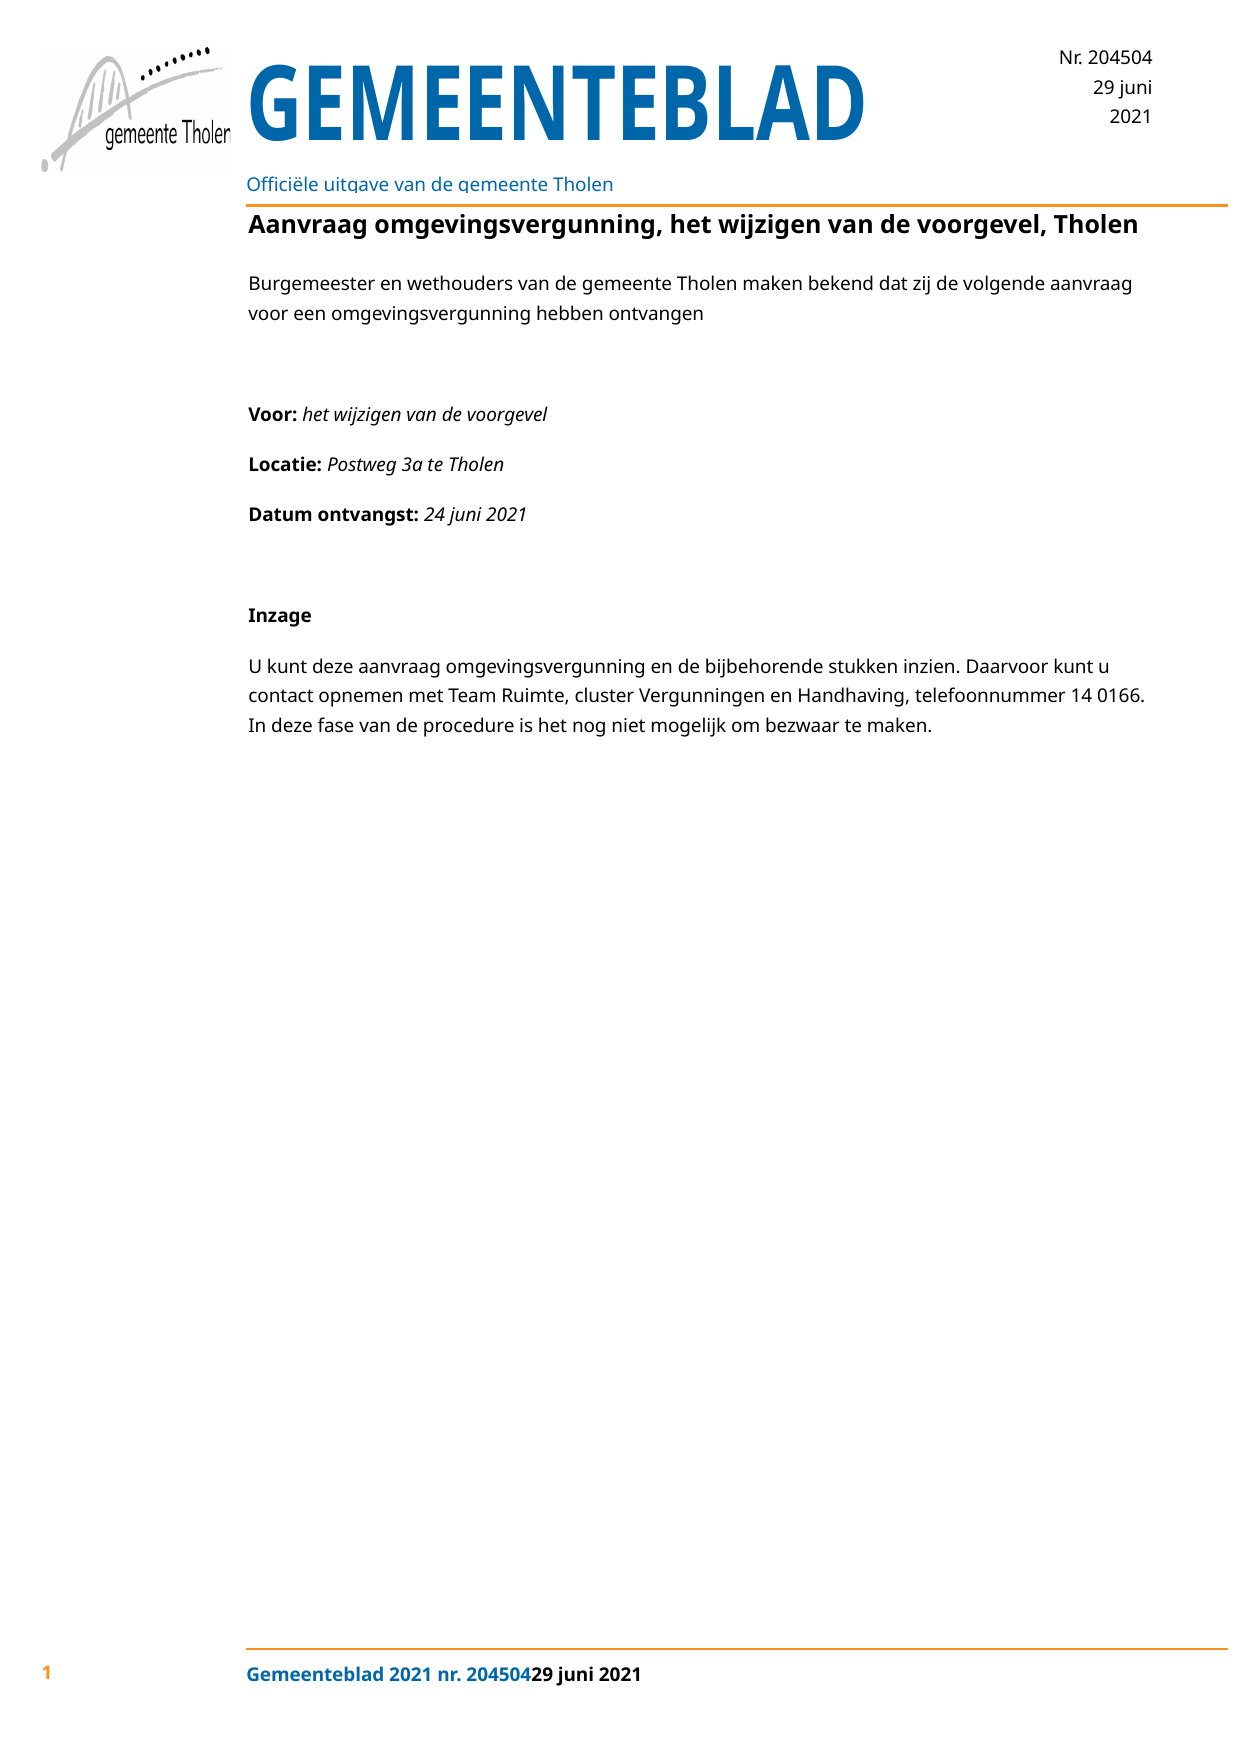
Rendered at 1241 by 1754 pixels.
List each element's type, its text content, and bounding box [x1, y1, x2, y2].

picture [41, 47, 231, 172]
text Datum ontvangst: 24 juni 2021 [248, 502, 1152, 527]
text Aanvraag omgevingsvergunning, het wijzigen van de voorgevel, Tholen [248, 207, 1152, 241]
text U kunt deze aanvraag omgevingsvergunning en de bijbehorende stukken inzien. Daarvoor kunt u contact opnemen met Team Ruimte, cluster Vergunningen en Handhaving, telefoonnummer 14 0166. In deze fase van de procedure is het nog niet mogelijk om bezwaar te maken. [248, 653, 1152, 738]
text Burgemeester en wethouders van de gemeente Tholen maken bekend dat zij de volgende aanvraag voor een omgevingsvergunning hebben ontvangen [248, 270, 1152, 326]
text Locatie: Postweg 3a te Tholen [248, 451, 1152, 477]
text Inzage [248, 602, 1152, 628]
text Voor: het wijzigen van de voorgevel [248, 401, 1152, 426]
